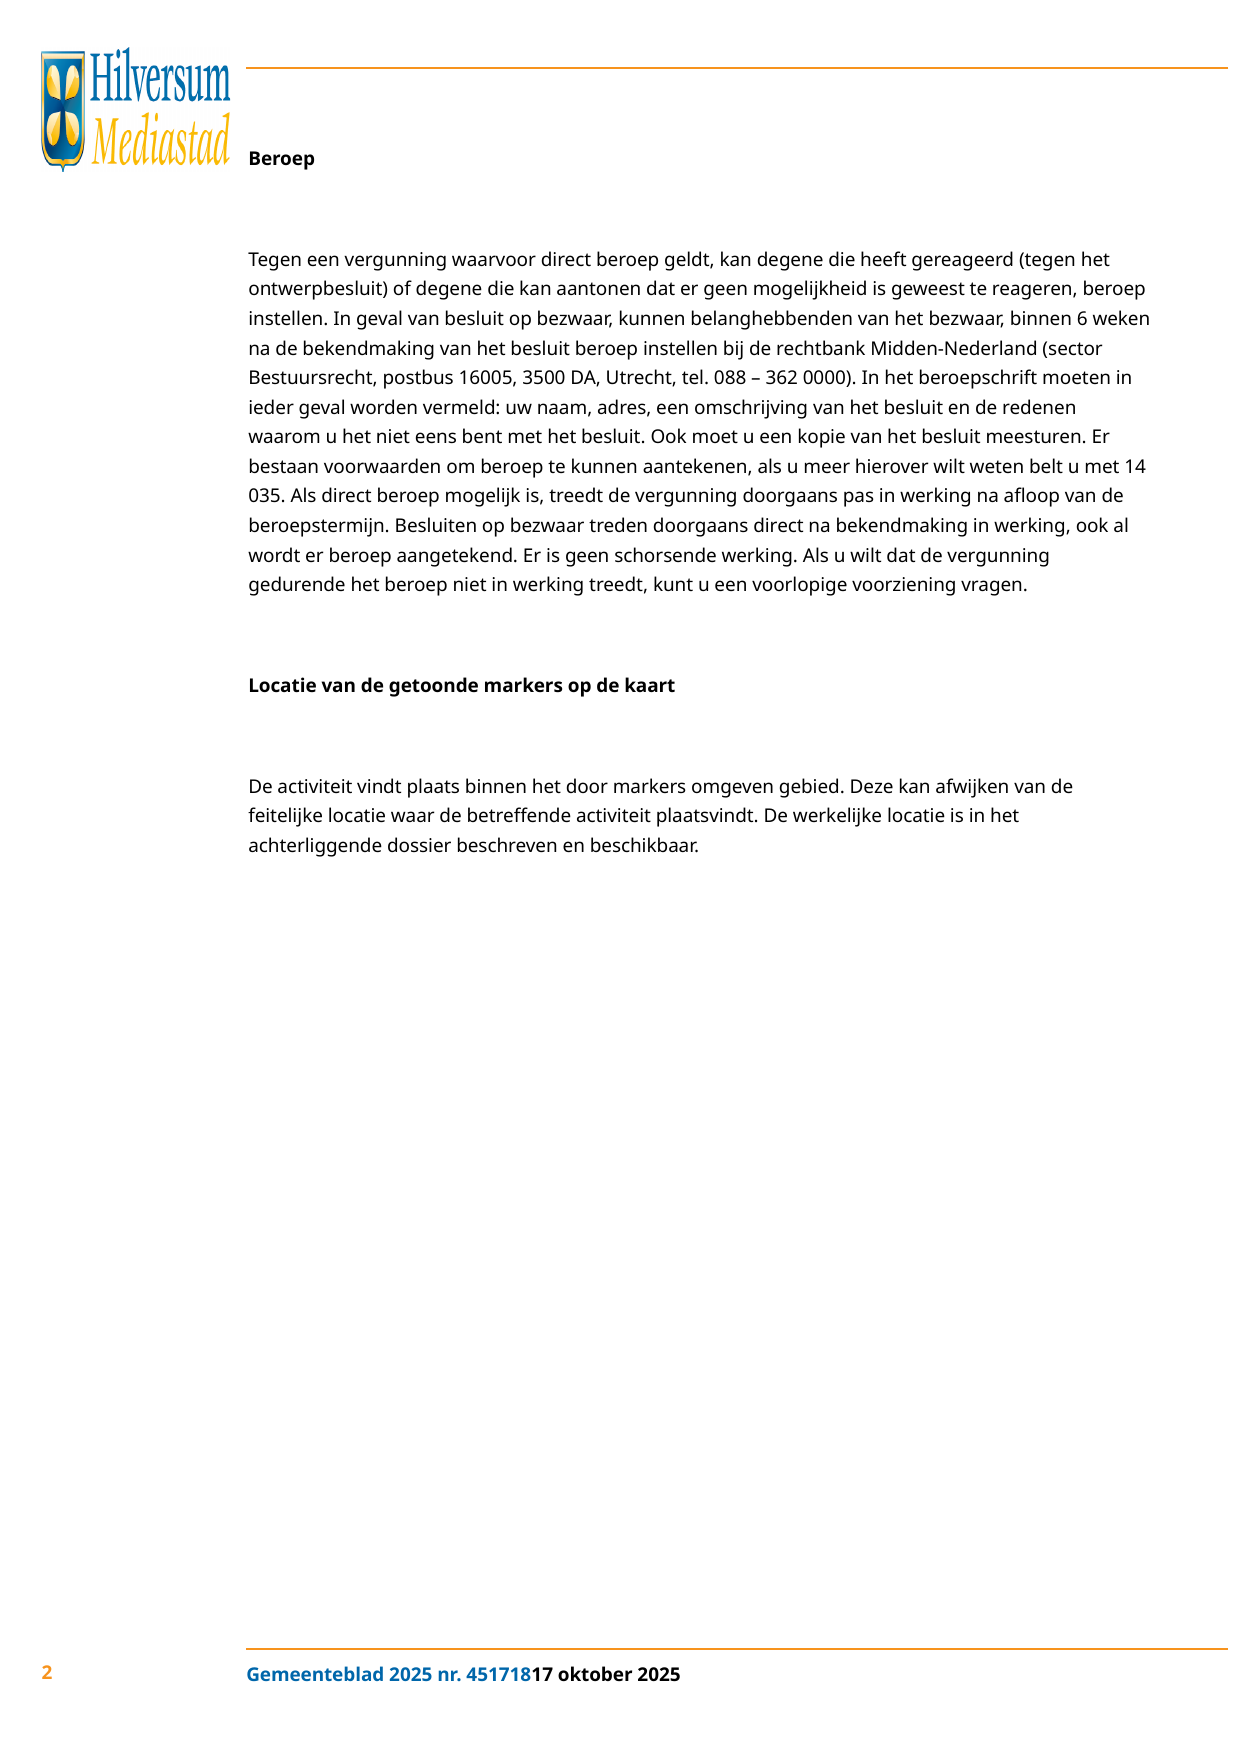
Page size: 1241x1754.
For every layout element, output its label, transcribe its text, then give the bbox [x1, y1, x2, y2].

text De activiteit vindt plaats binnen het door markers omgeven gebied. Deze kan afwijken van de feitelijke locatie waar de betreffende activiteit plaatsvindt. De werkelijke locatie is in het achterliggende dossier beschreven en beschikbaar. [248, 773, 1152, 858]
text Locatie van de getoonde markers op de kaart [248, 672, 1152, 698]
picture [41, 47, 231, 172]
text Tegen een vergunning waarvoor direct beroep geldt, kan degene die heeft gereageerd (tegen het ontwerpbesluit) of degene die kan aantonen dat er geen mogelijkheid is geweest te reageren, beroep instellen. In geval van besluit op bezwaar, kunnen belanghebbenden van het bezwaar, binnen 6 weken na de bekendmaking van het besluit beroep instellen bij de rechtbank Midden-Nederland (sector Bestuursrecht, postbus 16005, 3500 DA, Utrecht, tel. 088 – 362 0000). In het beroepschrift moeten in ieder geval worden vermeld: uw naam, adres, een omschrijving van het besluit en de redenen waarom u het niet eens bent met het besluit. Ook moet u een kopie van het besluit meesturen. Er bestaan voorwaarden om beroep te kunnen aantekenen, als u meer hierover wilt weten belt u met 14 035. Als direct beroep mogelijk is, treedt de vergunning doorgaans pas in werking na afloop van de beroepstermijn. Besluiten op bezwaar treden doorgaans direct na bekendmaking in werking, ook al wordt er beroep aangetekend. Er is geen schorsende werking. Als u wilt dat de vergunning gedurende het beroep niet in werking treedt, kunt u een voorlopige voorziening vragen. [248, 246, 1152, 597]
text Beroep [248, 145, 1152, 171]
